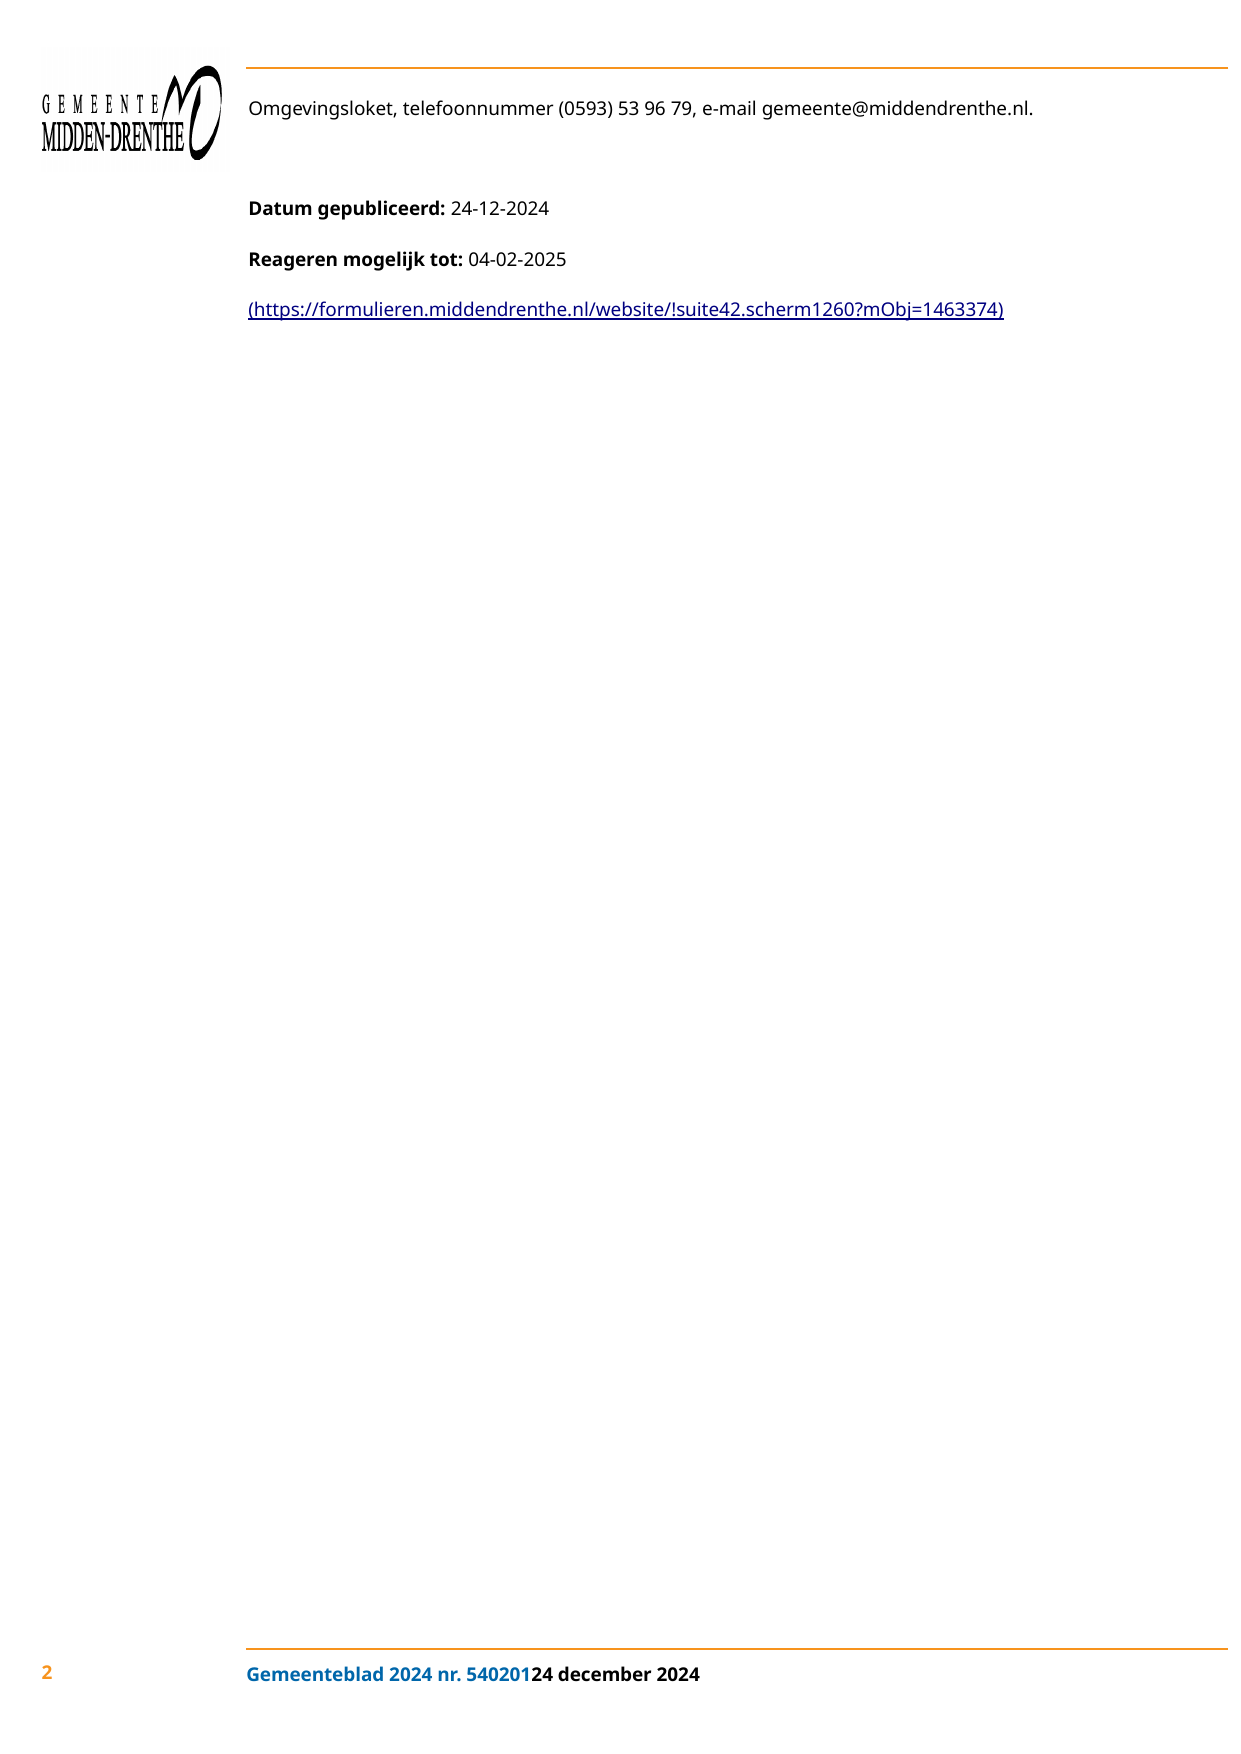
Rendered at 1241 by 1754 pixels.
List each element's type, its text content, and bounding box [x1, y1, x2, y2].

picture [41, 47, 231, 172]
text Reageren mogelijk tot: 04-02-2025 [248, 246, 1152, 272]
text Datum gepubliceerd: 24-12-2024 [248, 196, 1152, 221]
text Omgevingsloket, telefoonnummer (0593) 53 96 79, e-mail gemeente@middendrenthe.nl. [248, 95, 1152, 121]
text (https://formulieren.middendrenthe.nl/website/!suite42.scherm1260?mObj=1463374) [248, 296, 1152, 322]
